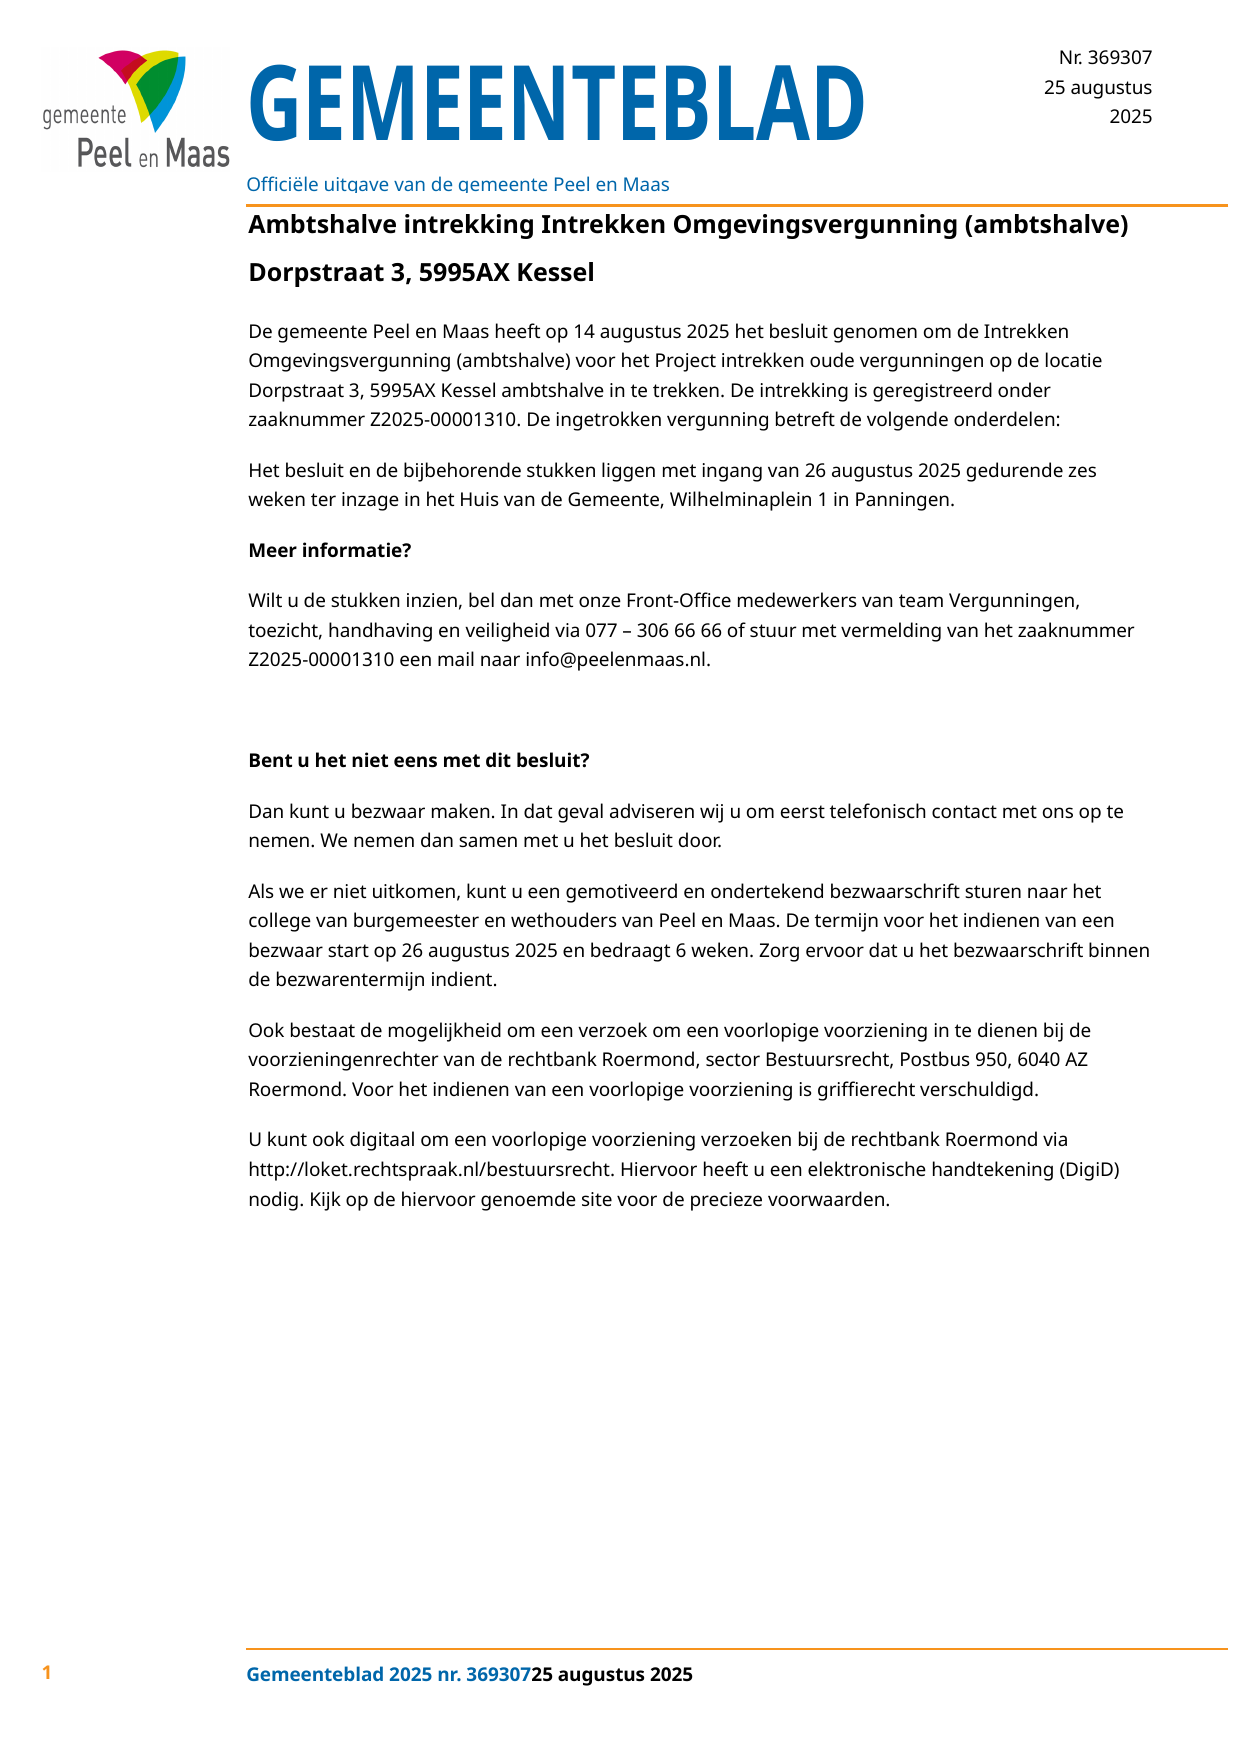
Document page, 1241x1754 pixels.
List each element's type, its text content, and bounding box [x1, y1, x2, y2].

text Het besluit en de bijbehorende stukken liggen met ingang van 26 augustus 2025 gedurende zes weken ter inzage in het Huis van de Gemeente, Wilhelminaplein 1 in Panningen. [248, 457, 1152, 512]
text Meer informatie? [248, 537, 1152, 563]
text Ambtshalve intrekking Intrekken Omgevingsvergunning (ambtshalve) Dorpstraat 3, 5995AX Kessel [248, 207, 1152, 288]
text Ook bestaat de mogelijkheid om een verzoek om een voorlopige voorziening in te dienen bij de voorzieningenrechter van de rechtbank Roermond, sector Bestuursrecht, Postbus 950, 6040 AZ Roermond. Voor het indienen van een voorlopige voorziening is griffierecht verschuldigd. [248, 1017, 1152, 1102]
text Dan kunt u bezwaar maken. In dat geval adviseren wij u om eerst telefonisch contact met ons op te nemen. We nemen dan samen met u het besluit door. [248, 798, 1152, 853]
picture [41, 47, 231, 172]
text U kunt ook digitaal om een voorlopige voorziening verzoeken bij de rechtbank Roermond via http://loket.rechtspraak.nl/bestuursrecht. Hiervoor heeft u een elektronische handtekening (DigiD) nodig. Kijk op de hiervoor genoemde site voor de precieze voorwaarden. [248, 1127, 1152, 1212]
text De gemeente Peel en Maas heeft op 14 augustus 2025 het besluit genomen om de Intrekken Omgevingsvergunning (ambtshalve) voor het Project intrekken oude vergunningen op de locatie Dorpstraat 3, 5995AX Kessel ambtshalve in te trekken. De intrekking is geregistreerd onder zaaknummer Z2025-00001310. De ingetrokken vergunning betreft de volgende onderdelen: [248, 318, 1152, 432]
text Wilt u de stukken inzien, bel dan met onze Front-Office medewerkers van team Vergunningen, toezicht, handhaving en veiligheid via 077 – 306 66 66 of stuur met vermelding van het zaaknummer Z2025-00001310 een mail naar info@peelenmaas.nl. [248, 587, 1152, 672]
text Als we er niet uitkomen, kunt u een gemotiveerd en ondertekend bezwaarschrift sturen naar het college van burgemeester en wethouders van Peel en Maas. De termijn voor het indienen van een bezwaar start op 26 augustus 2025 en bedraagt 6 weken. Zorg ervoor dat u het bezwaarschrift binnen de bezwarentermijn indient. [248, 878, 1152, 992]
text Bent u het niet eens met dit besluit? [248, 747, 1152, 773]
